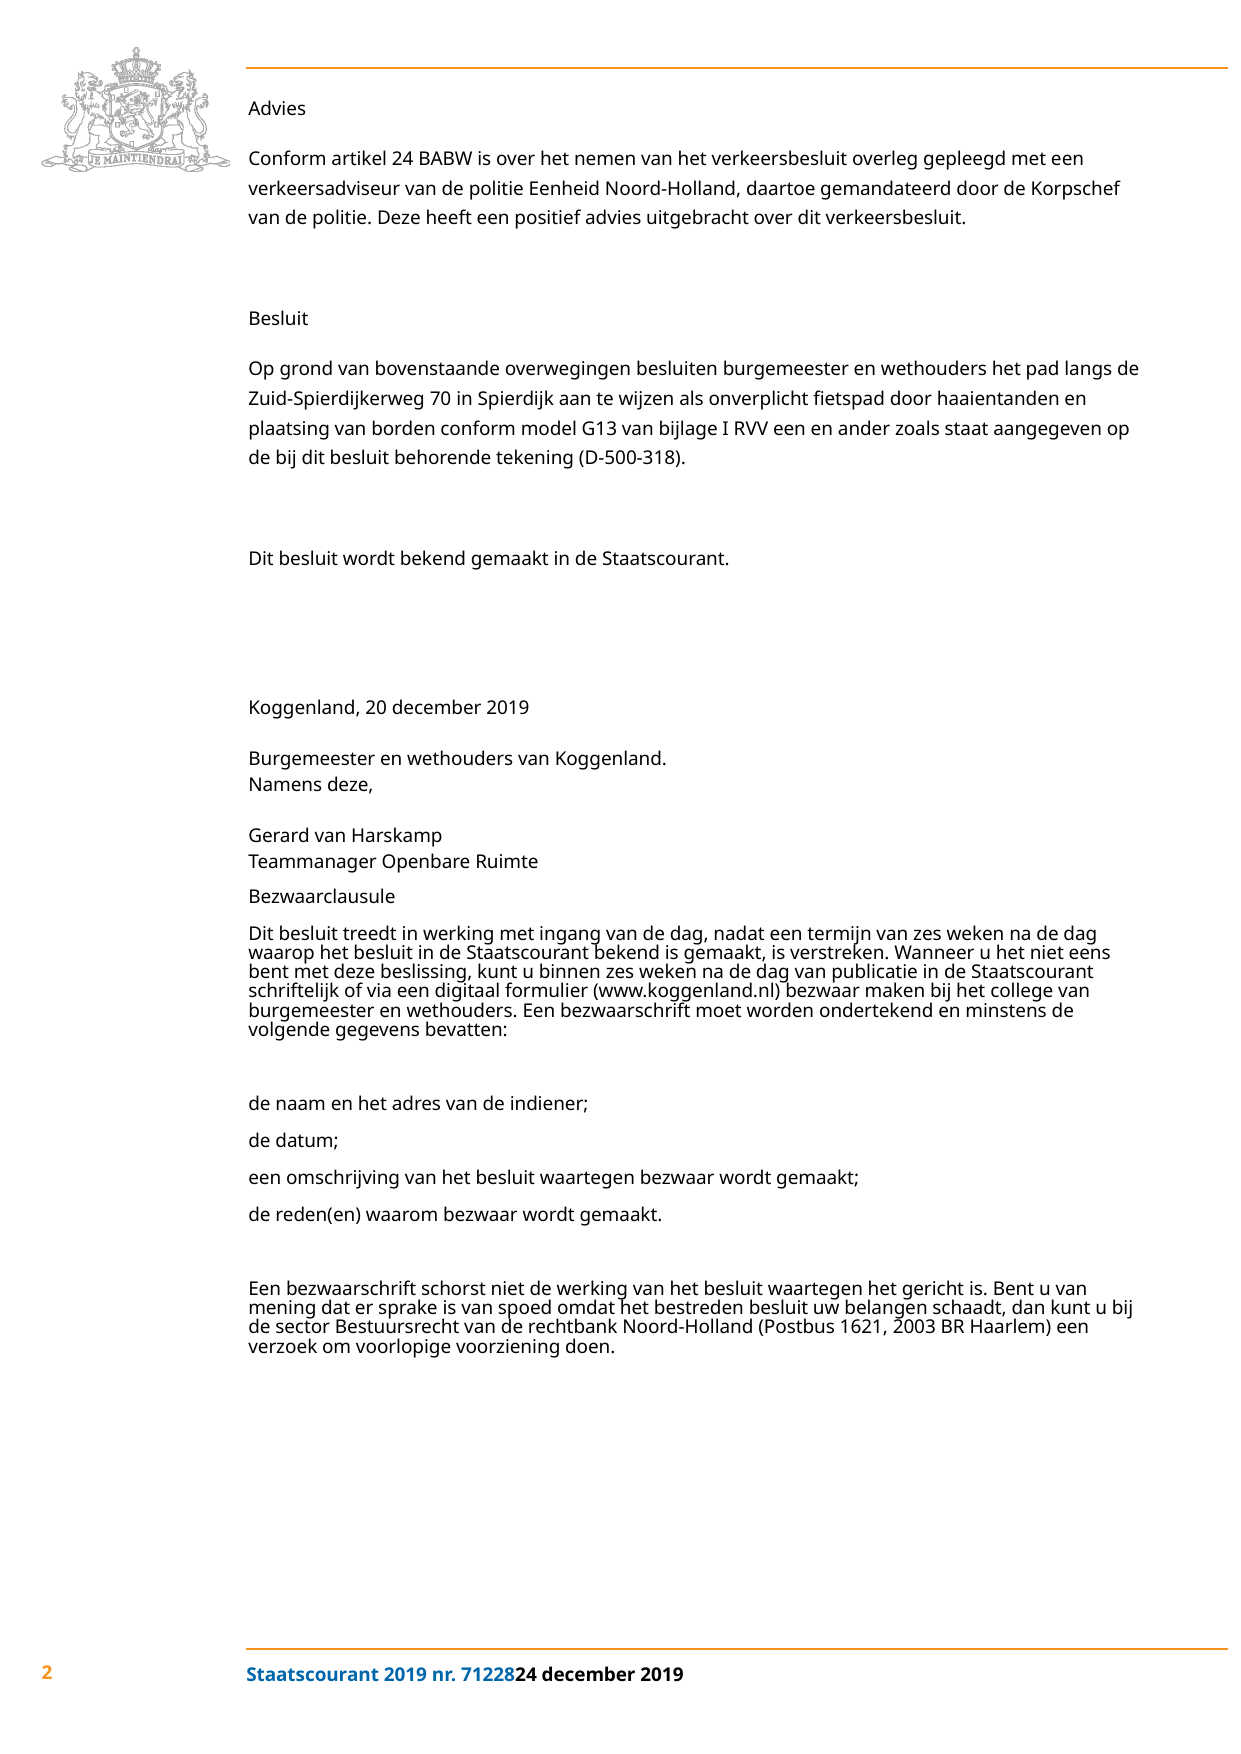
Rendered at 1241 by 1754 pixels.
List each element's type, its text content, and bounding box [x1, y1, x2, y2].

text Bezwaarclausule [248, 888, 1152, 907]
text de naam en het adres van de indiener; [248, 1095, 1152, 1114]
text de reden(en) waarom bezwaar wordt gemaakt. [248, 1206, 1152, 1225]
text de datum; [248, 1132, 1152, 1151]
picture [41, 47, 231, 172]
text Dit besluit treedt in werking met ingang van de dag, nadat een termijn van zes weken na de dag waarop het besluit in de Staatscourant bekend is gemaakt, is verstreken. Wanneer u het niet eens bent met deze beslissing, kunt u binnen zes weken na de dag van publicatie in de Staatscourant schriftelijk of via een digitaal formulier (www.koggenland.nl) bezwaar maken bij het college van burgemeester en wethouders. Een bezwaarschrift moet worden ondertekend en minstens de volgende gegevens bevatten: [248, 924, 1152, 1040]
text Conform artikel 24 BABW is over het nemen van het verkeersbesluit overleg gepleegd met een verkeersadviseur van de politie Eenheid Noord-Holland, daartoe gemandateerd door de Korpschef van de politie. Deze heeft een positief advies uitgebracht over dit verkeersbesluit. [248, 145, 1152, 230]
text Advies [248, 95, 1152, 121]
text Koggenland, 20 december 2019 [248, 694, 1152, 719]
text Gerard van Harskamp [248, 822, 1152, 848]
text Een bezwaarschrift schorst niet de werking van het besluit waartegen het gericht is. Bent u van mening dat er sprake is van spoed omdat het bestreden besluit uw belangen schaadt, dan kunt u bij de sector Bestuursrecht van de rechtbank Noord-Holland (Postbus 1621, 2003 BR Haarlem) een verzoek om voorlopige voorziening doen. [248, 1280, 1152, 1357]
text Namens deze, [248, 771, 1152, 797]
text Dit besluit wordt bekend gemaakt in de Staatscourant. [248, 545, 1152, 571]
text Besluit [248, 305, 1152, 331]
text een omschrijving van het besluit waartegen bezwaar wordt gemaakt; [248, 1169, 1152, 1188]
text Teammanager Openbare Ruimte [248, 848, 1152, 874]
text Op grond van bovenstaande overwegingen besluiten burgemeester en wethouders het pad langs de Zuid-Spierdijkerweg 70 in Spierdijk aan te wijzen als onverplicht fietspad door haaientanden en plaatsing van borden conform model G13 van bijlage I RVV een en ander zoals staat aangegeven op de bij dit besluit behorende tekening (D-500-318). [248, 356, 1152, 470]
text Burgemeester en wethouders van Koggenland. [248, 745, 1152, 771]
